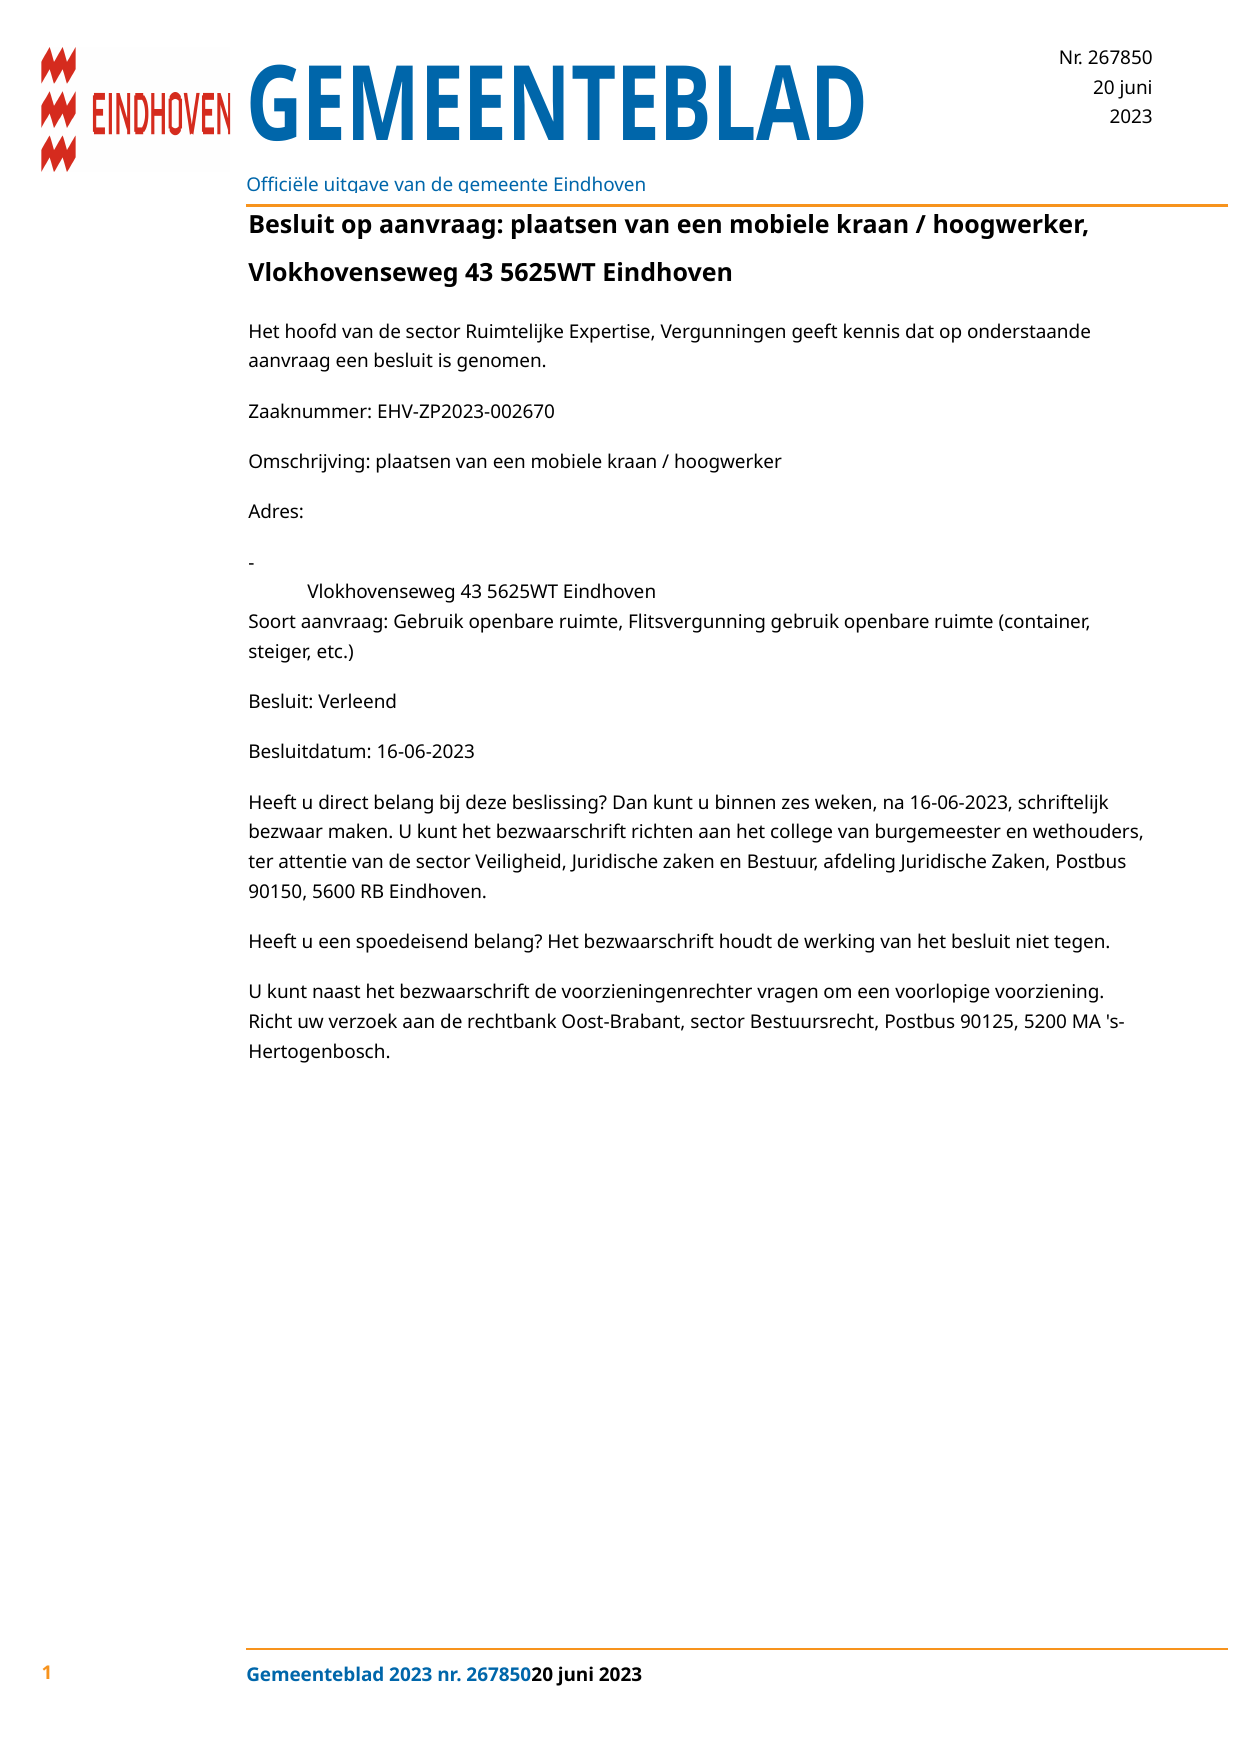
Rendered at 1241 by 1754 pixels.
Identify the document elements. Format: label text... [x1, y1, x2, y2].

text Het hoofd van de sector Ruimtelijke Expertise, Vergunningen geeft kennis dat op onderstaande aanvraag een besluit is genomen. [248, 318, 1152, 373]
text Besluit op aanvraag: plaatsen van een mobiele kraan / hoogwerker, Vlokhovenseweg 43 5625WT Eindhoven [248, 207, 1152, 288]
text U kunt naast het bezwaarschrift de voorzieningenrechter vragen om een voorlopige voorziening. Richt uw verzoek aan de rechtbank Oost-Brabant, sector Bestuursrecht, Postbus 90125, 5200 MA 's-Hertogenbosch. [248, 979, 1152, 1064]
text Zaaknummer: EHV-ZP2023-002670 [248, 398, 1152, 424]
text Adres: [248, 499, 1152, 524]
text Soort aanvraag: Gebruik openbare ruimte, Flitsvergunning gebruik openbare ruimte (container, steiger, etc.) [248, 608, 1152, 664]
text Heeft u een spoedeisend belang? Het bezwaarschrift houdt de werking van het besluit niet tegen. [248, 928, 1152, 954]
picture [41, 47, 231, 172]
text Heeft u direct belang bij deze beslissing? Dan kunt u binnen zes weken, na 16-06-2023, schriftelijk bezwaar maken. U kunt het bezwaarschrift richten aan het college van burgemeester en wethouders, ter attentie van de sector Veiligheid, Juridische zaken en Bestuur, afdeling Juridische Zaken, Postbus 90150, 5600 RB Eindhoven. [248, 789, 1152, 904]
text Besluit: Verleend [248, 688, 1152, 714]
text Besluitdatum: 16-06-2023 [248, 739, 1152, 764]
text Omschrijving: plaatsen van een mobiele kraan / hoogwerker [248, 448, 1152, 474]
list Vlokhovenseweg 43 5625WT Eindhoven [248, 579, 1152, 604]
